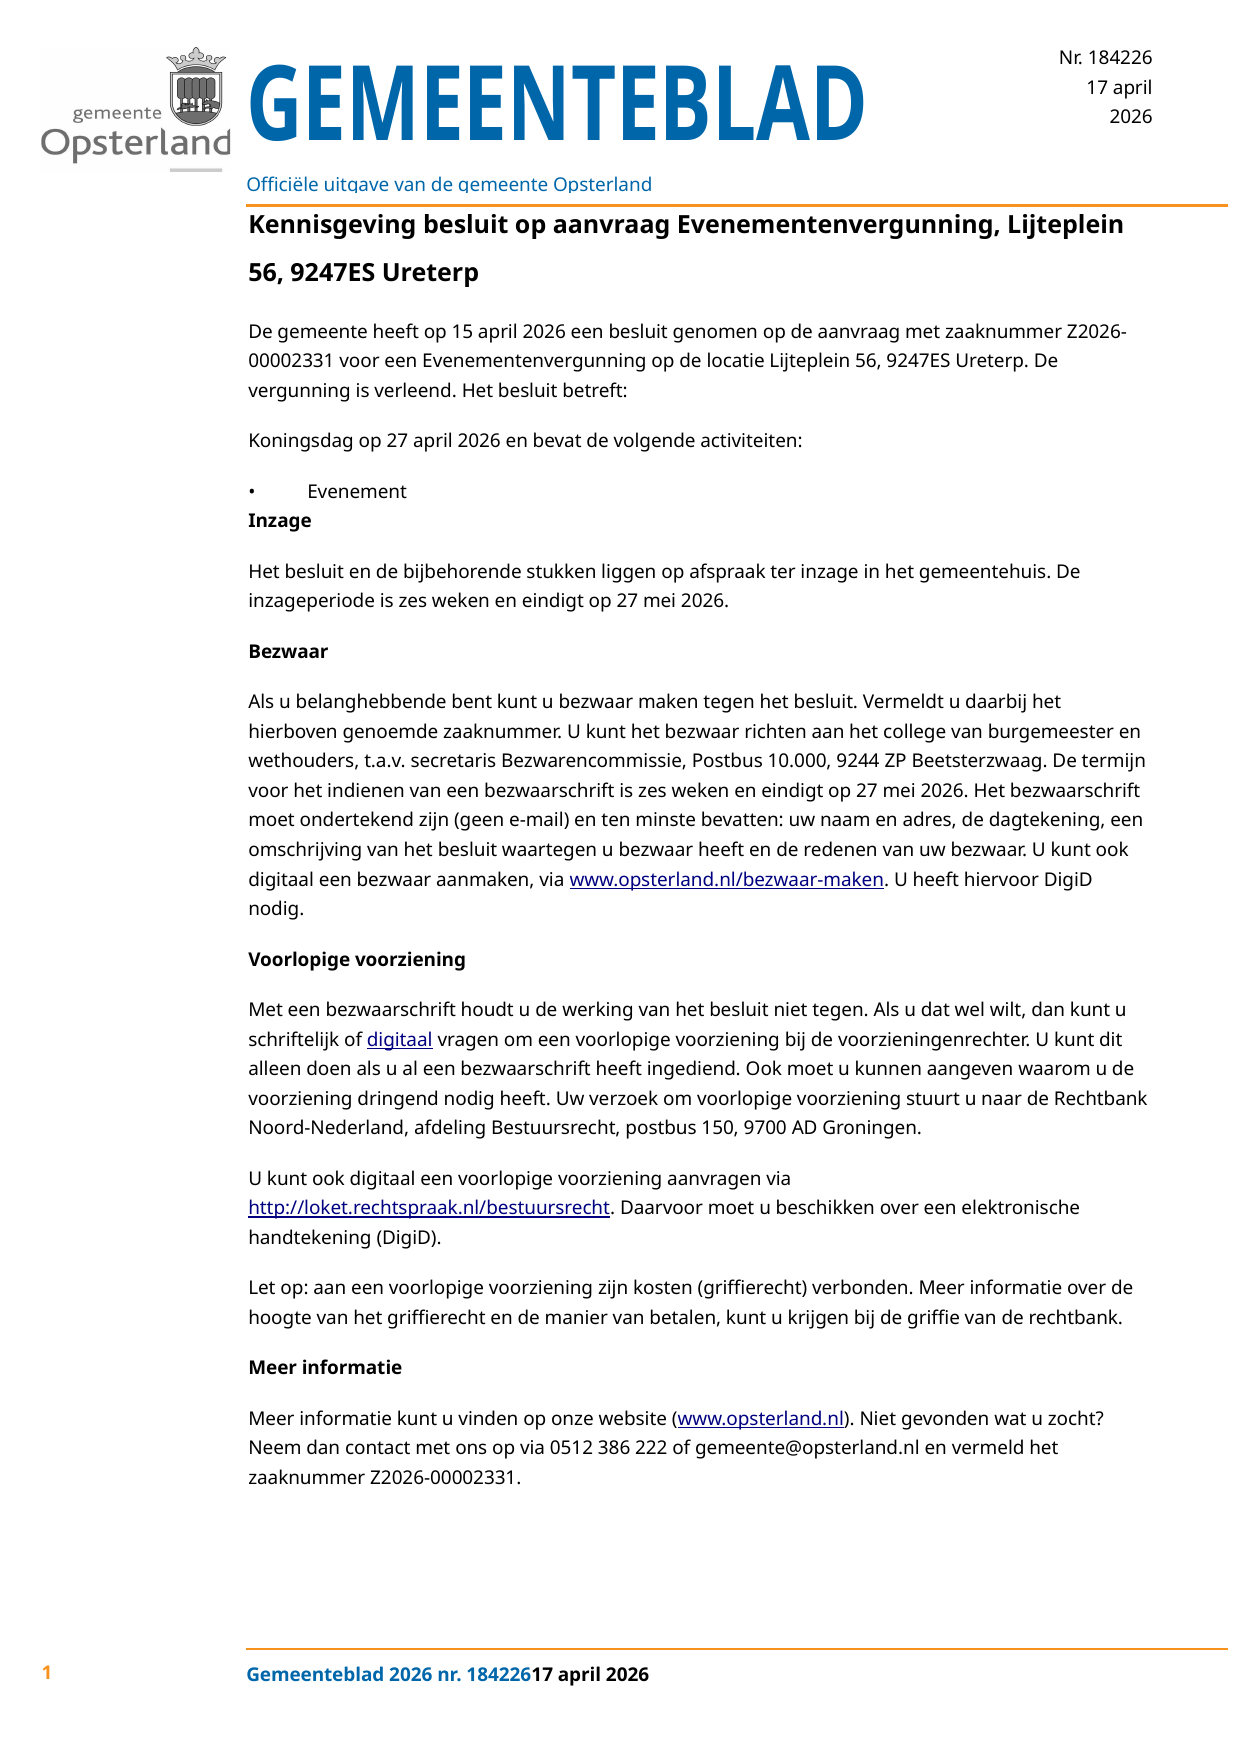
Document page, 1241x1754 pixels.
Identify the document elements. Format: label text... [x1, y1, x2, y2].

text U kunt ook digitaal een voorlopige voorziening aanvragen via http://loket.rechtspraak.nl/bestuursrecht. Daarvoor moet u beschikken over een elektronische handtekening (DigiD). [248, 1165, 1152, 1250]
text Kennisgeving besluit op aanvraag Evenementenvergunning, Lijteplein 56, 9247ES Ureterp [248, 207, 1152, 288]
text Het besluit en de bijbehorende stukken liggen op afspraak ter inzage in het gemeentehuis. De inzageperiode is zes weken en eindigt op 27 mei 2026. [248, 558, 1152, 613]
text Bezwaar [248, 638, 1152, 664]
text Let op: aan een voorlopige voorziening zijn kosten (griffierecht) verbonden. Meer informatie over de hoogte van het griffierecht en de manier van betalen, kunt u krijgen bij de griffie van de rechtbank. [248, 1274, 1152, 1330]
list Evenement [248, 478, 1152, 504]
text Meer informatie [248, 1354, 1152, 1380]
text Met een bezwaarschrift houdt u de werking van het besluit niet tegen. Als u dat wel wilt, dan kunt u schriftelijk of digitaal vragen om een voorlopige voorziening bij de voorzieningenrechter. U kunt dit alleen doen als u al een bezwaarschrift heeft ingediend. Ook moet u kunnen aangeven waarom u de voorziening dringend nodig heeft. Uw verzoek om voorlopige voorziening stuurt u naar de Rechtbank Noord-Nederland, afdeling Bestuursrecht, postbus 150, 9700 AD Groningen. [248, 996, 1152, 1140]
text Als u belanghebbende bent kunt u bezwaar maken tegen het besluit. Vermeldt u daarbij het hierboven genoemde zaaknummer. U kunt het bezwaar richten aan het college van burgemeester en wethouders, t.a.v. secretaris Bezwarencommissie, Postbus 10.000, 9244 ZP Beetsterzwaag. De termijn voor het indienen van een bezwaarschrift is zes weken en eindigt op 27 mei 2026. Het bezwaarschrift moet ondertekend zijn (geen e-mail) en ten minste bevatten: uw naam en adres, de dagtekening, een omschrijving van het besluit waartegen u bezwaar heeft en de redenen van uw bezwaar. U kunt ook digitaal een bezwaar aanmaken, via www.opsterland.nl/bezwaar-maken. U heeft hiervoor DigiD nodig. [248, 688, 1152, 921]
text Voorlopige voorziening [248, 946, 1152, 972]
text Inzage [248, 507, 1152, 533]
picture [41, 47, 231, 172]
text Koningsdag op 27 april 2026 en bevat de volgende activiteiten: [248, 427, 1152, 453]
text Meer informatie kunt u vinden op onze website (www.opsterland.nl). Niet gevonden wat u zocht? Neem dan contact met ons op via 0512 386 222 of gemeente@opsterland.nl en vermeld het zaaknummer Z2026-00002331. [248, 1405, 1152, 1490]
text De gemeente heeft op 15 april 2026 een besluit genomen op de aanvraag met zaaknummer Z2026-00002331 voor een Evenementenvergunning op de locatie Lijteplein 56, 9247ES Ureterp. De vergunning is verleend. Het besluit betreft: [248, 318, 1152, 403]
